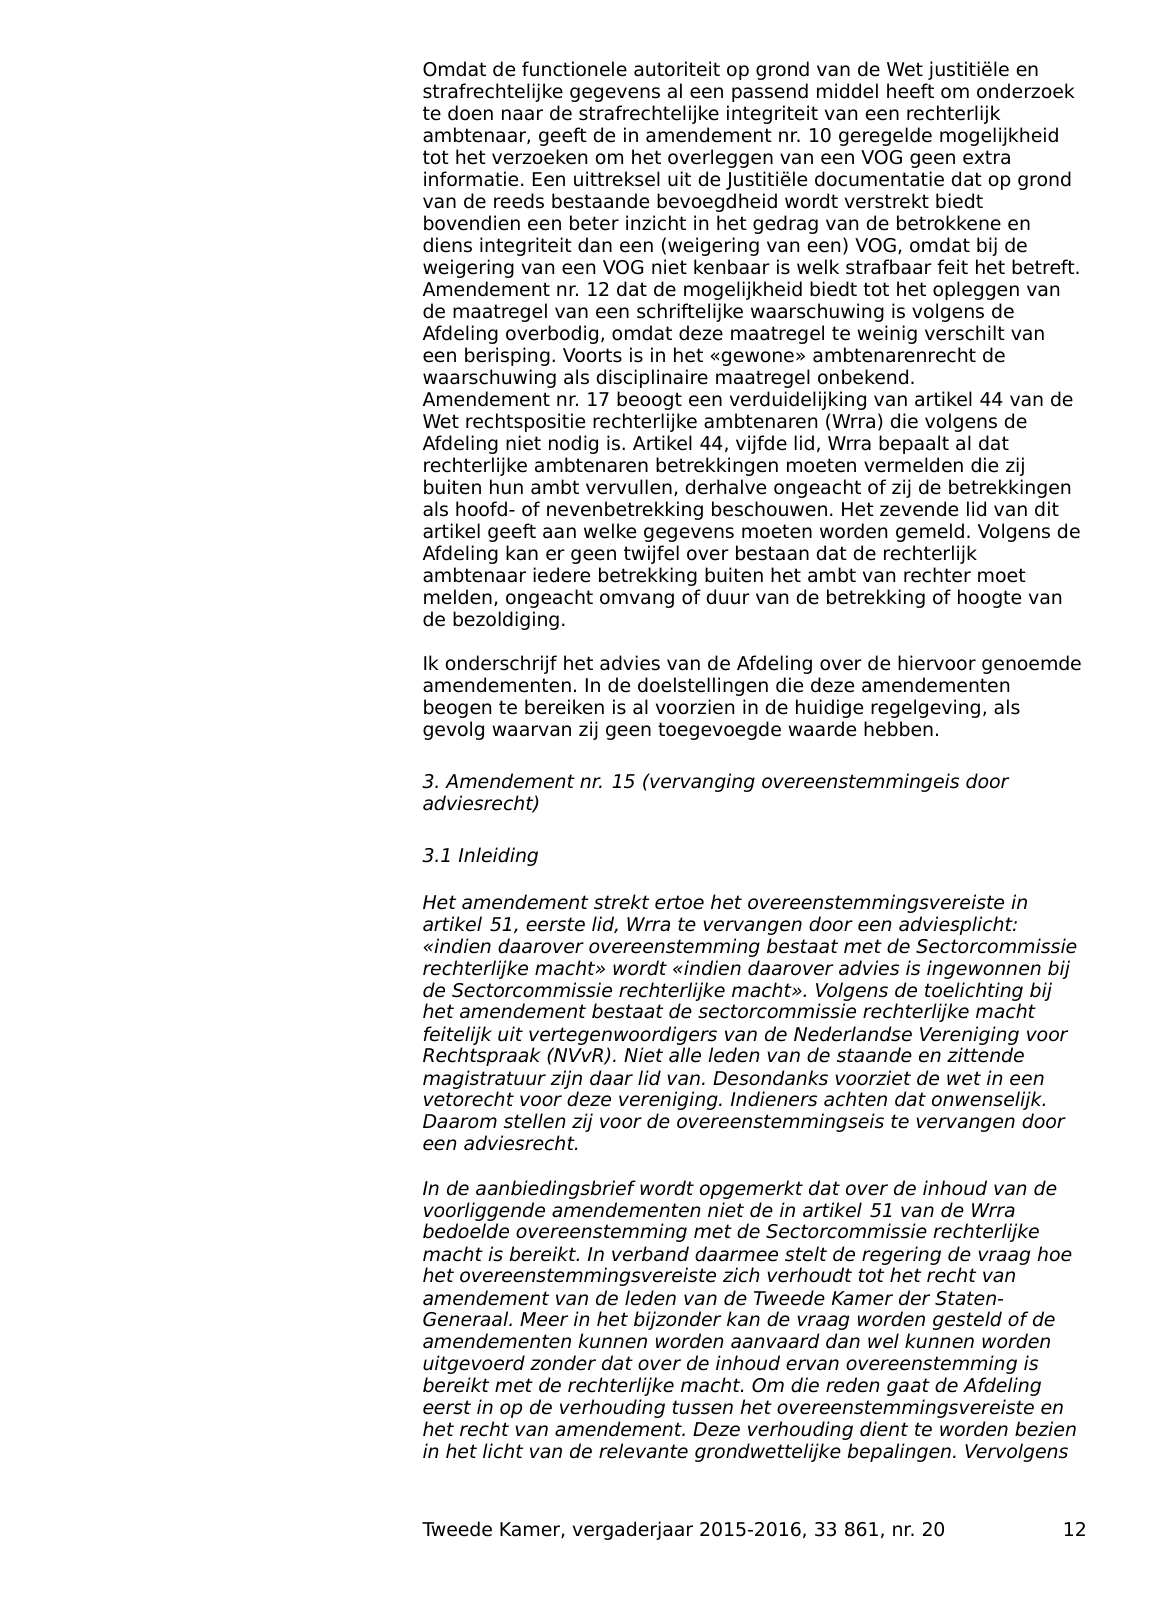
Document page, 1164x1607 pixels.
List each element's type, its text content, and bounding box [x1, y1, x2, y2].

text Omdat de functionele autoriteit op grond van de Wet justitiële en strafrechtelijke gegevens al een passend middel heeft om onderzoek te doen naar de strafrechtelijke integriteit van een rechterlijk ambtenaar, geeft de in amendement nr. 10 geregelde mogelijkheid tot het verzoeken om het overleggen van een VOG geen extra informatie. Een uittreksel uit de Justitiële documentatie dat op grond van de reeds bestaande bevoegdheid wordt verstrekt biedt bovendien een beter inzicht in het gedrag van de betrokkene en diens integriteit dan een (weigering van een) VOG, omdat bij de weigering van een VOG niet kenbaar is welk strafbaar feit het betreft. [422, 59, 1087, 279]
text In de aanbiedingsbrief wordt opgemerkt dat over de inhoud van de voorliggende amendementen niet de in artikel 51 van de Wrra bedoelde overeenstemming met de Sectorcommissie rechterlijke macht is bereikt. In verband daarmee stelt de regering de vraag hoe het overeenstemmingsvereiste zich verhoudt tot het recht van amendement van de leden van de Tweede Kamer der Staten-Generaal. Meer in het bijzonder kan de vraag worden gesteld of de amendementen kunnen worden aanvaard dan wel kunnen worden uitgevoerd zonder dat over de inhoud ervan overeenstemming is bereikt met de rechterlijke macht. Om die reden gaat de Afdeling eerst in op de verhouding tussen het overeenstemmingsvereiste en het recht van amendement. Deze verhouding dient te worden bezien in het licht van de relevante grondwettelijke bepalingen. Vervolgens [422, 1177, 1087, 1463]
text Ik onderschrijf het advies van de Afdeling over de hiervoor genoemde amendementen. In de doelstellingen die deze amendementen beogen te bereiken is al voorzien in de huidige regelgeving, als gevolg waarvan zij geen toegevoegde waarde hebben. [422, 653, 1087, 741]
text Amendement nr. 12 dat de mogelijkheid biedt tot het opleggen van de maatregel van een schriftelijke waarschuwing is volgens de Afdeling overbodig, omdat deze maatregel te weinig verschilt van een berisping. Voorts is in het «gewone» ambtenarenrecht de waarschuwing als disciplinaire maatregel onbekend. [422, 279, 1087, 389]
subtitle 3. Amendement nr. 15 (vervanging overeenstemmingeis door adviesrecht) [422, 771, 1087, 814]
text Het amendement strekt ertoe het overeenstemmingsvereiste in artikel 51, eerste lid, Wrra te vervangen door een adviesplicht: «indien daarover overeenstemming bestaat met de Sectorcommissie rechterlijke macht» wordt «indien daarover advies is ingewonnen bij de Sectorcommissie rechterlijke macht». Volgens de toelichting bij het amendement bestaat de sectorcommissie rechterlijke macht feitelijk uit vertegenwoordigers van de Nederlandse Vereniging voor Rechtspraak (NVvR). Niet alle leden van de staande en zittende magistratuur zijn daar lid van. Desondanks voorziet de wet in een vetorecht voor deze vereniging. Indieners achten dat onwenselijk. Daarom stellen zij voor de overeenstemmingseis te vervangen door een adviesrecht. [422, 892, 1087, 1155]
subtitle 3.1 Inleiding [422, 844, 1087, 867]
text Amendement nr. 17 beoogt een verduidelijking van artikel 44 van de Wet rechtspositie rechterlijke ambtenaren (Wrra) die volgens de Afdeling niet nodig is. Artikel 44, vijfde lid, Wrra bepaalt al dat rechterlijke ambtenaren betrekkingen moeten vermelden die zij buiten hun ambt vervullen, derhalve ongeacht of zij de betrekkingen als hoofd- of nevenbetrekking beschouwen. Het zevende lid van dit artikel geeft aan welke gegevens moeten worden gemeld. Volgens de Afdeling kan er geen twijfel over bestaan dat de rechterlijk ambtenaar iedere betrekking buiten het ambt van rechter moet melden, ongeacht omvang of duur van de betrekking of hoogte van de bezoldiging. [422, 389, 1087, 631]
